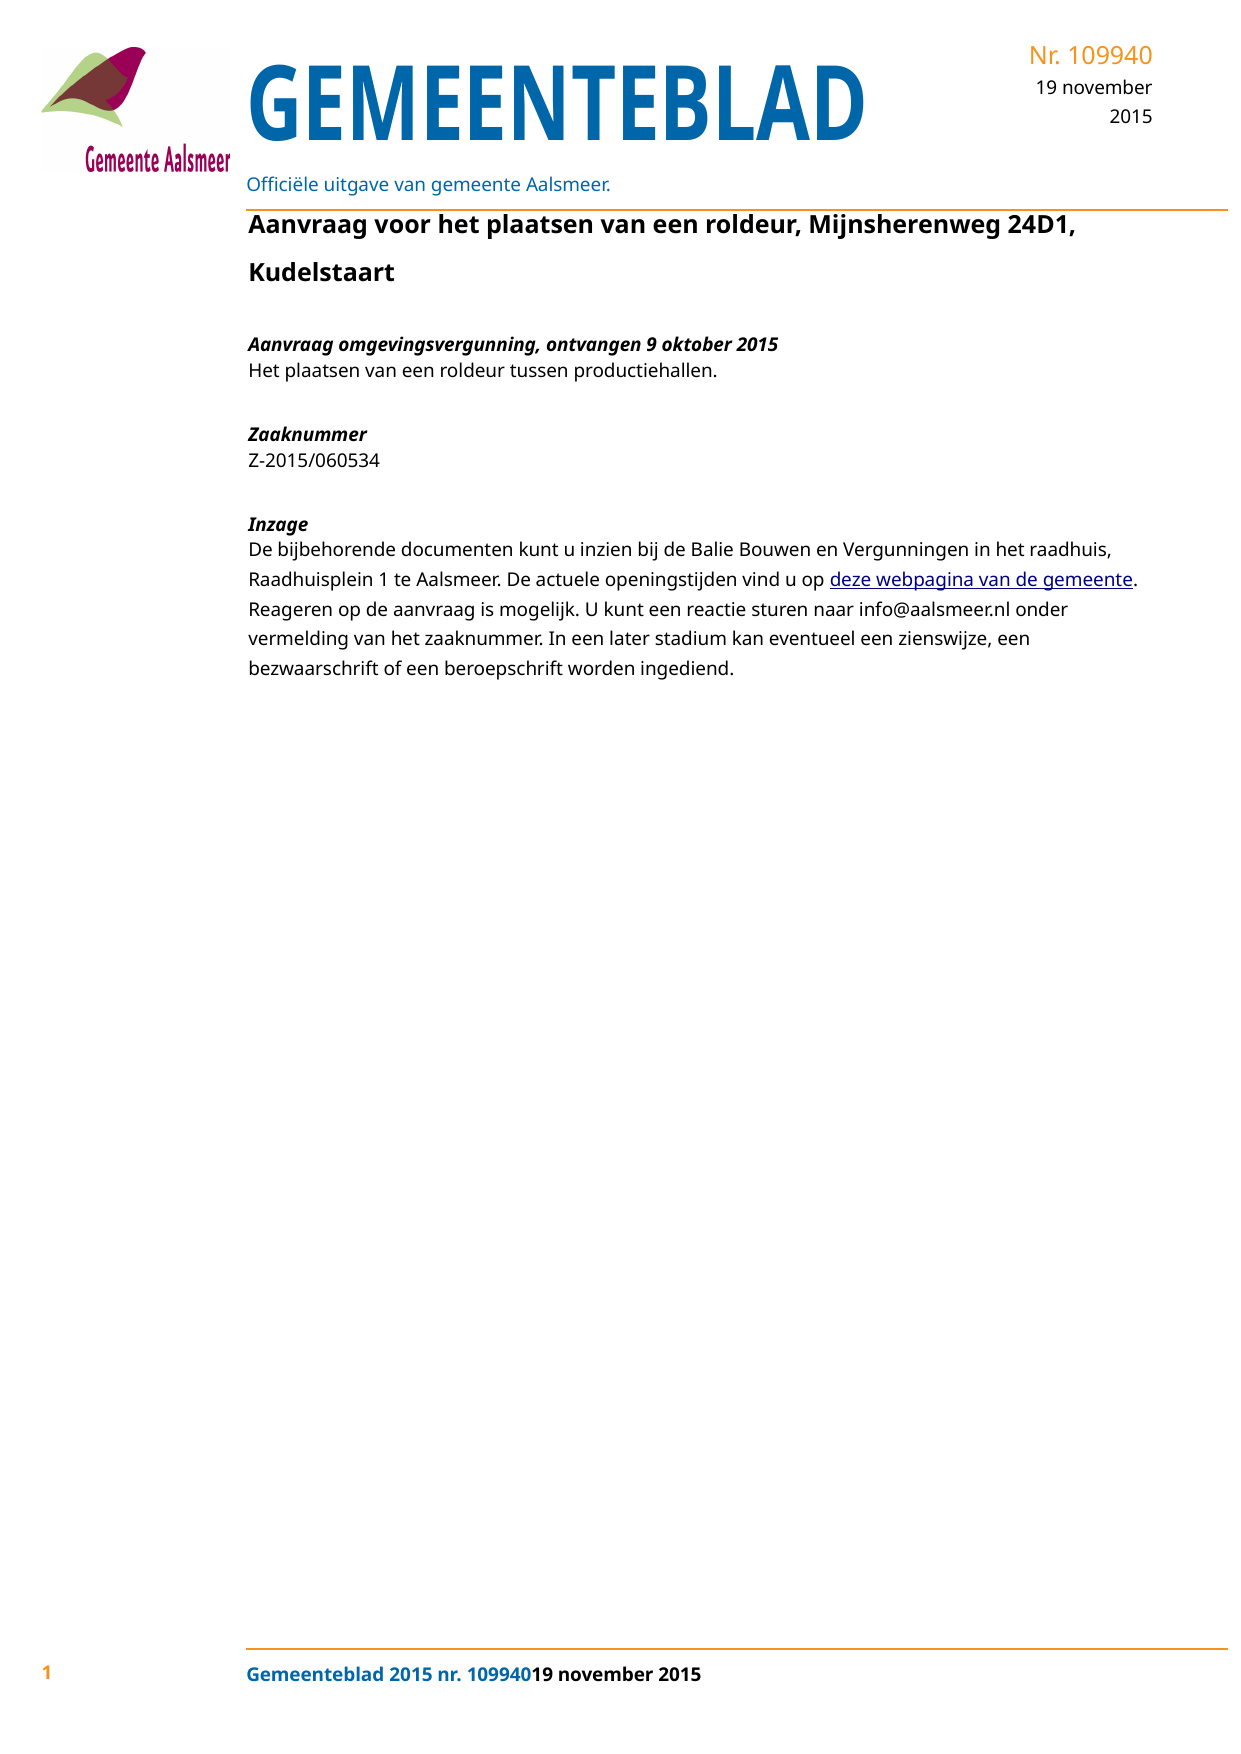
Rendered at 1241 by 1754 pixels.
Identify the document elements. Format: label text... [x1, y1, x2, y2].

text Z-2015/060534 [248, 447, 1152, 473]
text Aanvraag voor het plaatsen van een roldeur, Mijnsherenweg 24D1, Kudelstaart [248, 211, 1152, 288]
text Zaaknummer [248, 421, 1152, 447]
text ​ [248, 705, 1152, 731]
text Inzage [248, 511, 1152, 537]
picture [41, 47, 231, 172]
text De bijbehorende documenten kunt u inzien bij de Balie Bouwen en Vergunningen in het raadhuis, Raadhuisplein 1 te Aalsmeer. De actuele openingstijden vind u op deze webpagina van de gemeente. Reageren op de aanvraag is mogelijk. U kunt een reactie sturen naar info@aalsmeer.nl onder vermelding van het zaaknummer. In een later stadium kan eventueel een zienswijze, een bezwaarschrift of een beroepschrift worden ingediend. [248, 537, 1152, 681]
text Het plaatsen van een roldeur tussen productiehallen. [248, 357, 1152, 383]
text Aanvraag omgevingsvergunning, ontvangen 9 oktober 2015 [248, 331, 1152, 357]
